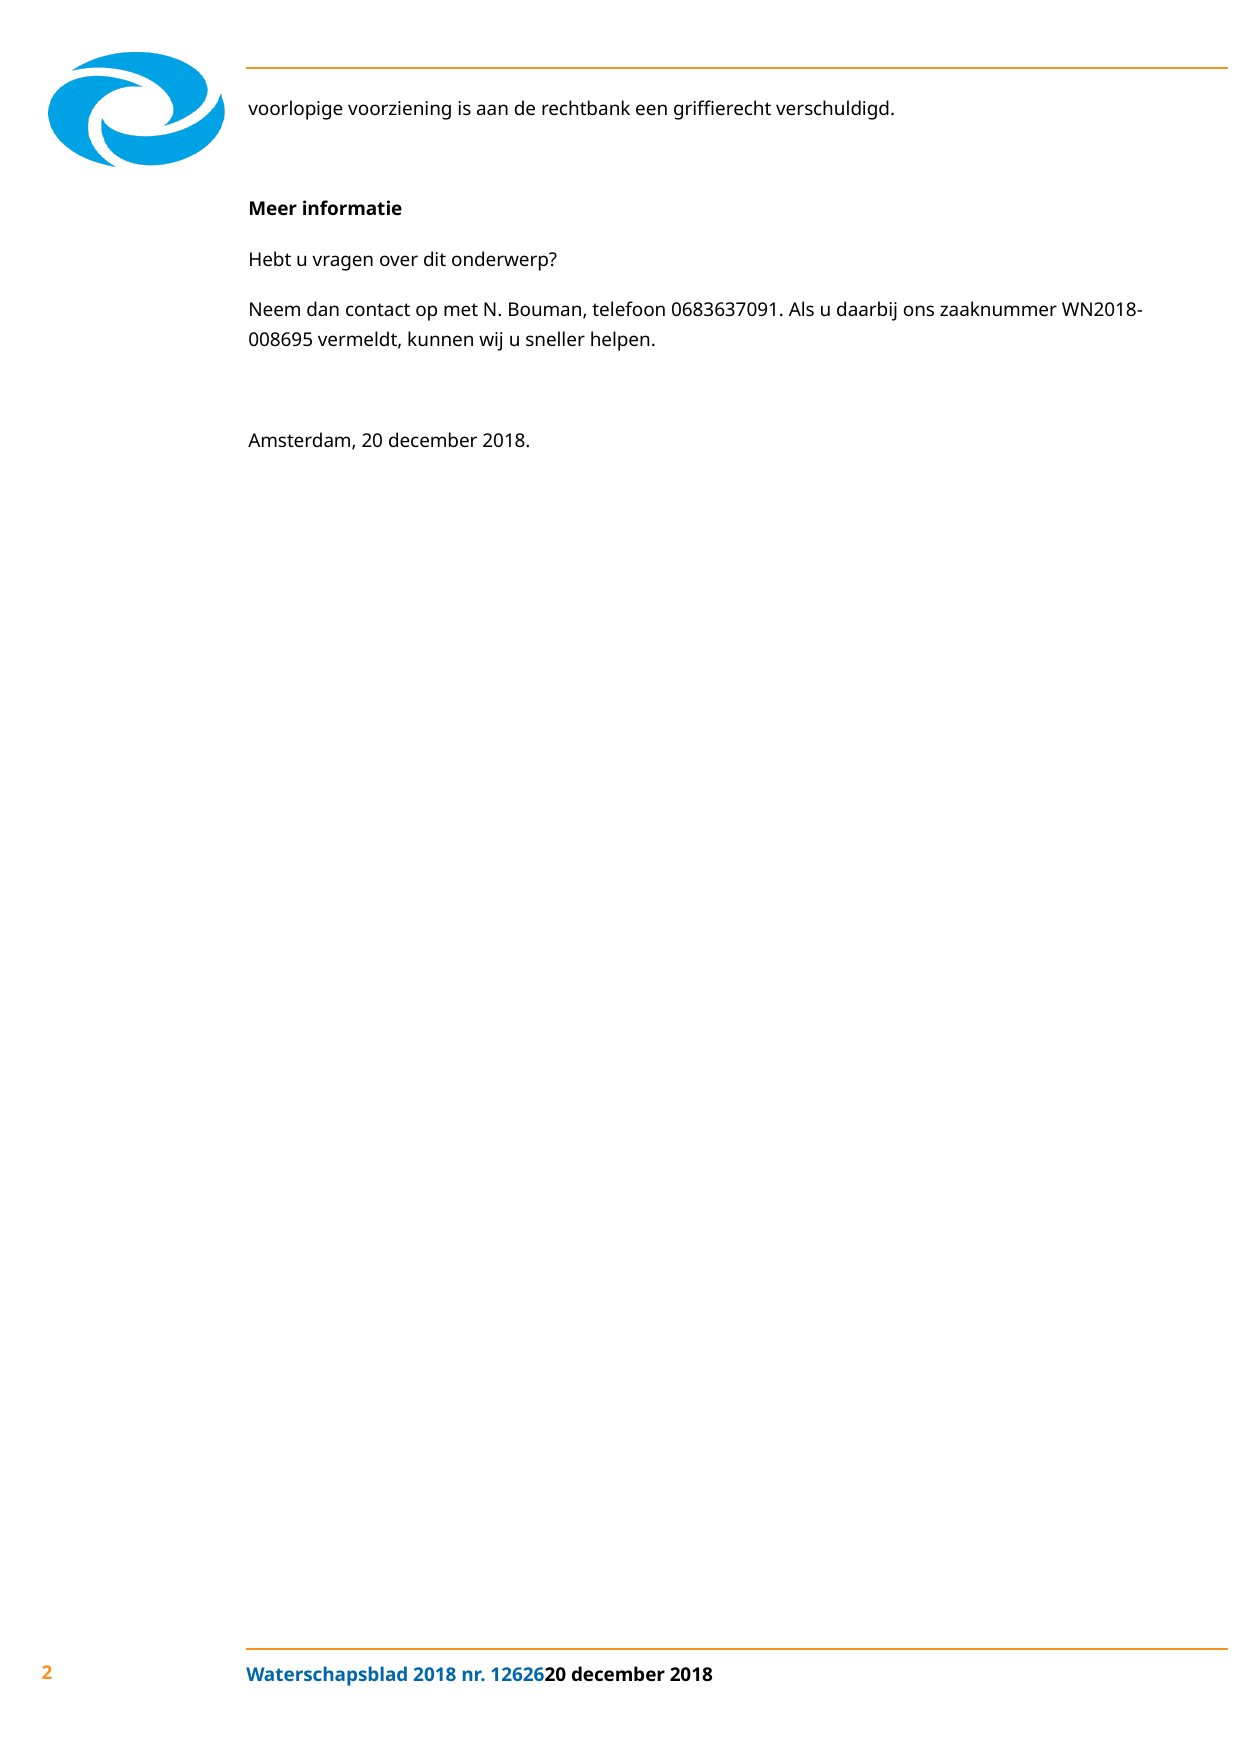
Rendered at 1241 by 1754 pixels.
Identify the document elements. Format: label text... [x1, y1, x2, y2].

text Neem dan contact op met N. Bouman, telefoon 0683637091. Als u daarbij ons zaaknummer WN2018-008695 vermeldt, kunnen wij u sneller helpen. [248, 296, 1152, 352]
text Amsterdam, 20 december 2018. [248, 427, 1152, 453]
text Hebt u vragen over dit onderwerp? [248, 246, 1152, 272]
text voorlopige voorziening is aan de rechtbank een griffierecht verschuldigd. [248, 95, 1152, 121]
text Meer informatie [248, 196, 1152, 221]
picture [41, 47, 231, 172]
